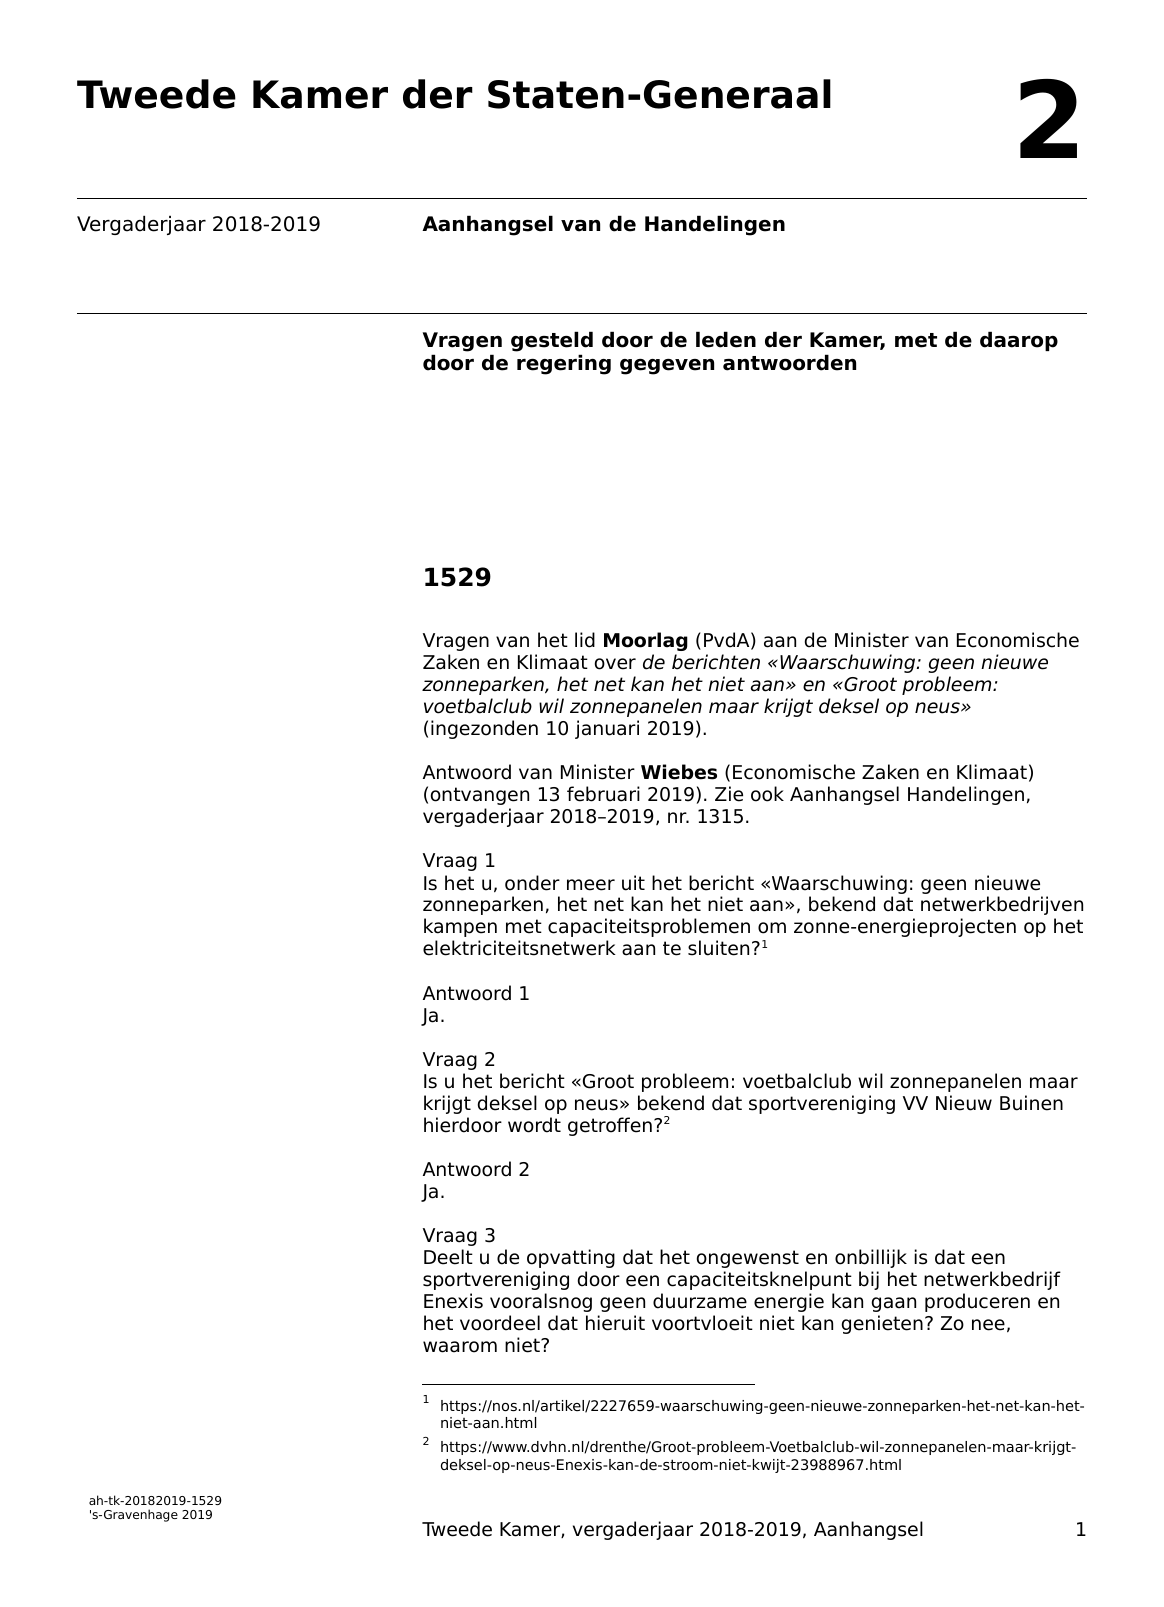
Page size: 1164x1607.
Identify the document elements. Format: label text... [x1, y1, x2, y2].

text Vraag 3 [422, 1225, 1087, 1247]
text Ja. [422, 1181, 1087, 1203]
text 1529 [422, 563, 1087, 592]
text Antwoord van Minister Wiebes (Economische Zaken en Klimaat) (ontvangen 13 februari 2019). Zie ook Aanhangsel Handelingen, vergaderjaar 2018–2019, nr. 1315. [422, 762, 1087, 828]
text Vragen van het lid Moorlag (PvdA) aan de Minister van Economische Zaken en Klimaat over de berichten «Waarschuwing: geen nieuwe zonneparken, het net kan het niet aan» en «Groot probleem: voetbalclub wil zonnepanelen maar krijgt deksel op neus» (ingezonden 10 januari 2019). [422, 630, 1087, 740]
text Ja. [422, 1004, 1087, 1026]
text https://www.dvhn.nl/drenthe/Groot-probleem-Voetbalclub-wil-zonnepanelen-maar-krijgt-deksel-op-neus-Enexis-kan-de-stroom-niet-kwijt-23988967.html [422, 1435, 1087, 1474]
text Vraag 2 [422, 1049, 1087, 1071]
text Is u het bericht «Groot probleem: voetbalclub wil zonnepanelen maar krijgt deksel op neus» bekend dat sportvereniging VV Nieuw Buinen hierdoor wordt getroffen? [422, 1071, 1087, 1137]
table_cell Vragen gesteld door de leden der Kamer, met de daarop door de regering gegeven antwoorden [422, 314, 1087, 375]
table_cell [77, 314, 422, 375]
table_header 2 [886, 59, 1087, 198]
table_cell Vergaderjaar 2018-2019 [77, 199, 422, 313]
text ah-tk-20182019-1529 [88, 1494, 323, 1508]
text Antwoord 1 [422, 982, 1087, 1004]
text Is het u, onder meer uit het bericht «Waarschuwing: geen nieuwe zonneparken, het net kan het niet aan», bekend dat netwerkbedrijven kampen met capaciteitsproblemen om zonne-energieprojecten op het elektriciteitsnetwerk aan te sluiten? [422, 872, 1087, 960]
text 's-Gravenhage 2019 [88, 1508, 323, 1522]
text Vraag 1 [422, 850, 1087, 872]
text https://nos.nl/artikel/2227659-waarschuwing-geen-nieuwe-zonneparken-het-net-kan-het-niet-aan.html [422, 1393, 1087, 1432]
text Antwoord 2 [422, 1159, 1087, 1181]
text Deelt u de opvatting dat het ongewenst en onbillijk is dat een sportvereniging door een capaciteitsknelpunt bij het netwerkbedrijf Enexis vooralsnog geen duurzame energie kan gaan produceren en het voordeel dat hieruit voortvloeit niet kan genieten? Zo nee, waarom niet? [422, 1247, 1087, 1357]
table_cell Aanhangsel van de Handelingen [422, 199, 1087, 313]
table_header Tweede Kamer der Staten-Generaal [77, 59, 886, 198]
